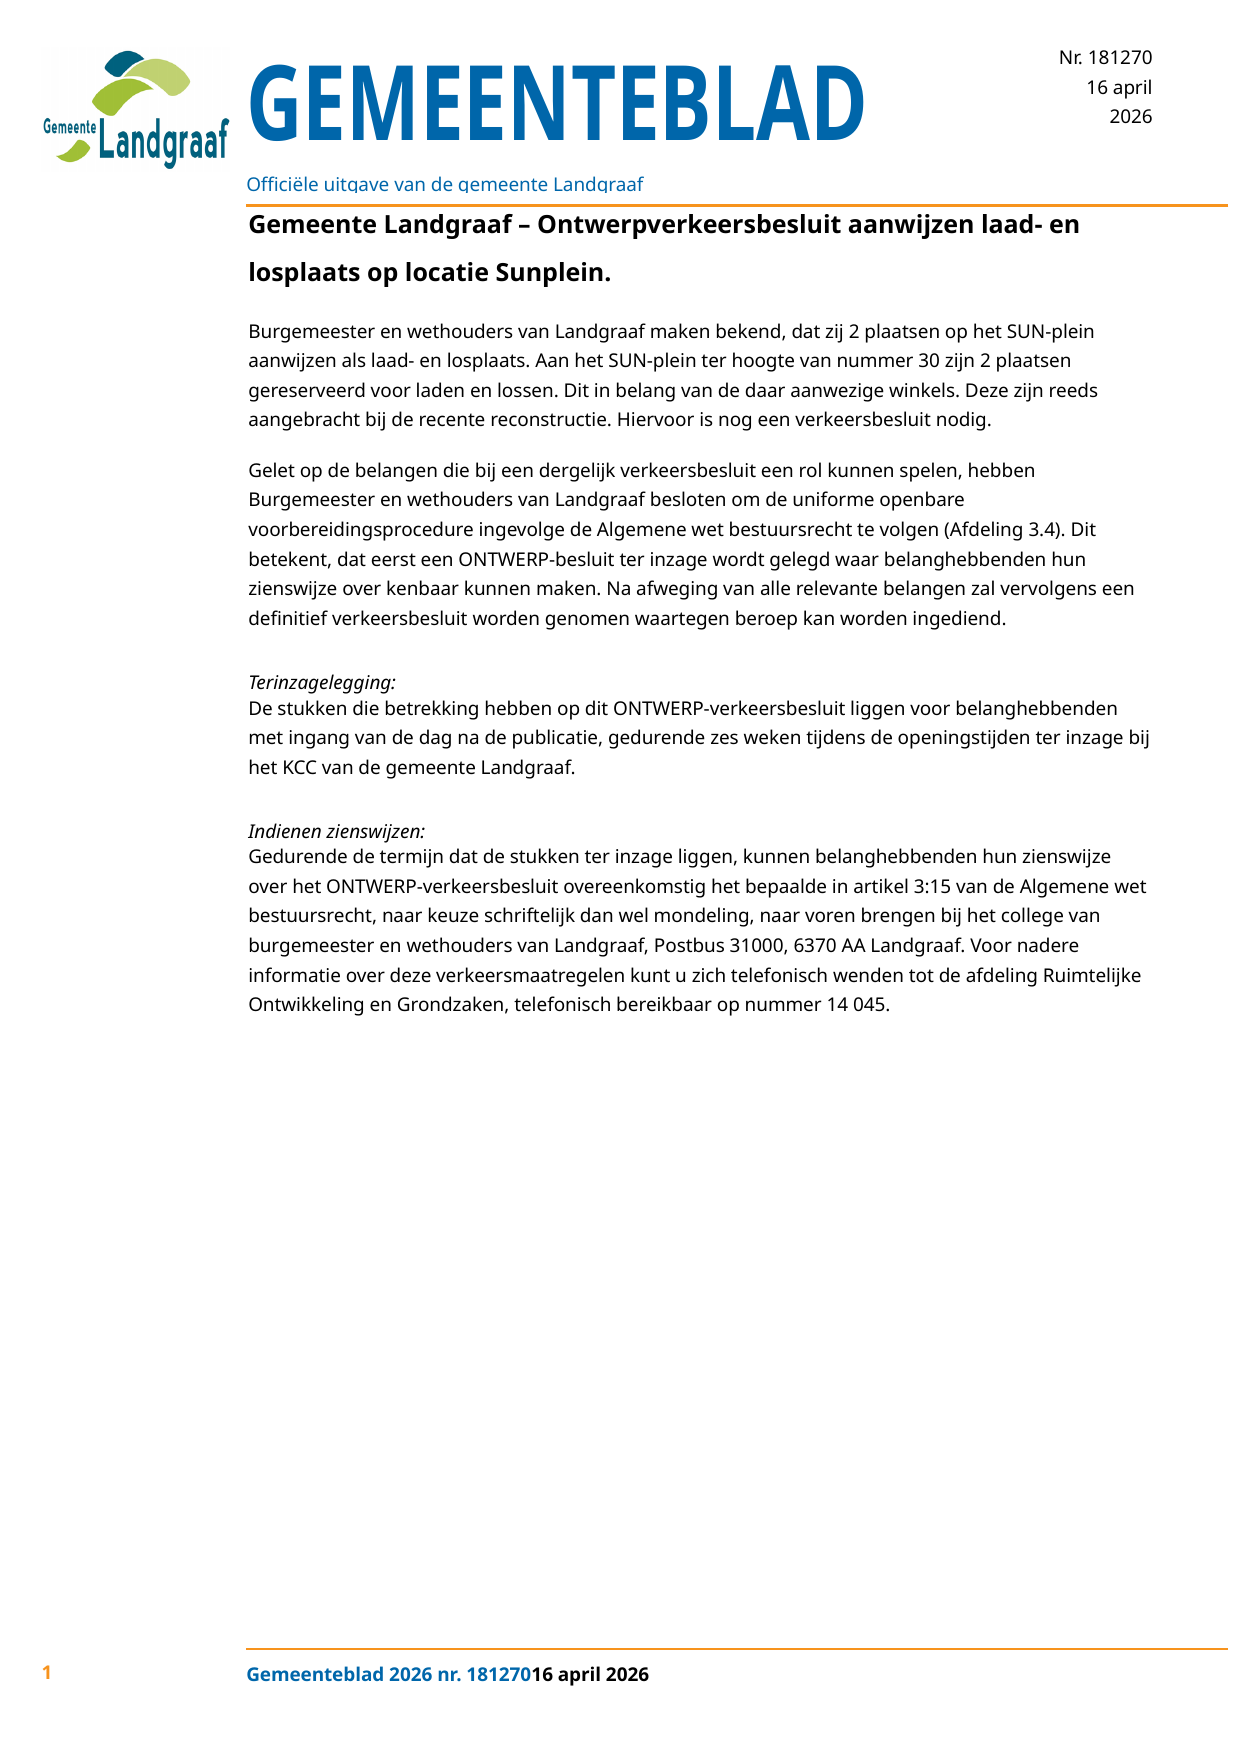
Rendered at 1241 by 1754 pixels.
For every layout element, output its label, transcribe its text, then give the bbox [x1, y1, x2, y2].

text De stukken die betrekking hebben op dit ONTWERP-verkeersbesluit liggen voor belanghebbenden met ingang van de dag na de publicatie, gedurende zes weken tijdens de openingstijden ter inzage bij het KCC van de gemeente Landgraaf. [248, 695, 1152, 779]
text Indienen zienswijzen: [248, 818, 1152, 843]
text Burgemeester en wethouders van Landgraaf maken bekend, dat zij 2 plaatsen op het SUN-plein aanwijzen als laad- en losplaats. Aan het SUN-plein ter hoogte van nummer 30 zijn 2 plaatsen gereserveerd voor laden en lossen. Dit in belang van de daar aanwezige winkels. Deze zijn reeds aangebracht bij de recente reconstructie. Hiervoor is nog een verkeersbesluit nodig. [248, 318, 1152, 432]
text Gedurende de termijn dat de stukken ter inzage liggen, kunnen belanghebbenden hun zienswijze over het ONTWERP-verkeersbesluit overeenkomstig het bepaalde in artikel 3:15 van de Algemene wet bestuursrecht, naar keuze schriftelijk dan wel mondeling, naar voren brengen bij het college van burgemeester en wethouders van Landgraaf, Postbus 31000, 6370 AA Landgraaf. Voor nadere informatie over deze verkeersmaatregelen kunt u zich telefonisch wenden tot de afdeling Ruimtelijke Ontwikkeling en Grondzaken, telefonisch bereikbaar op nummer 14 045. [248, 843, 1152, 1017]
text Gelet op de belangen die bij een dergelijk verkeersbesluit een rol kunnen spelen, hebben Burgemeester en wethouders van Landgraaf besloten om de uniforme openbare voorbereidingsprocedure ingevolge de Algemene wet bestuursrecht te volgen (Afdeling 3.4). Dit betekent, dat eerst een ONTWERP-besluit ter inzage wordt gelegd waar belanghebbenden hun zienswijze over kenbaar kunnen maken. Na afweging van alle relevante belangen zal vervolgens een definitief verkeersbesluit worden genomen waartegen beroep kan worden ingediend. [248, 457, 1152, 631]
text Terinzagelegging: [248, 669, 1152, 695]
text Gemeente Landgraaf – Ontwerpverkeersbesluit aanwijzen laad- en losplaats op locatie Sunplein. [248, 207, 1152, 288]
picture [41, 47, 231, 172]
